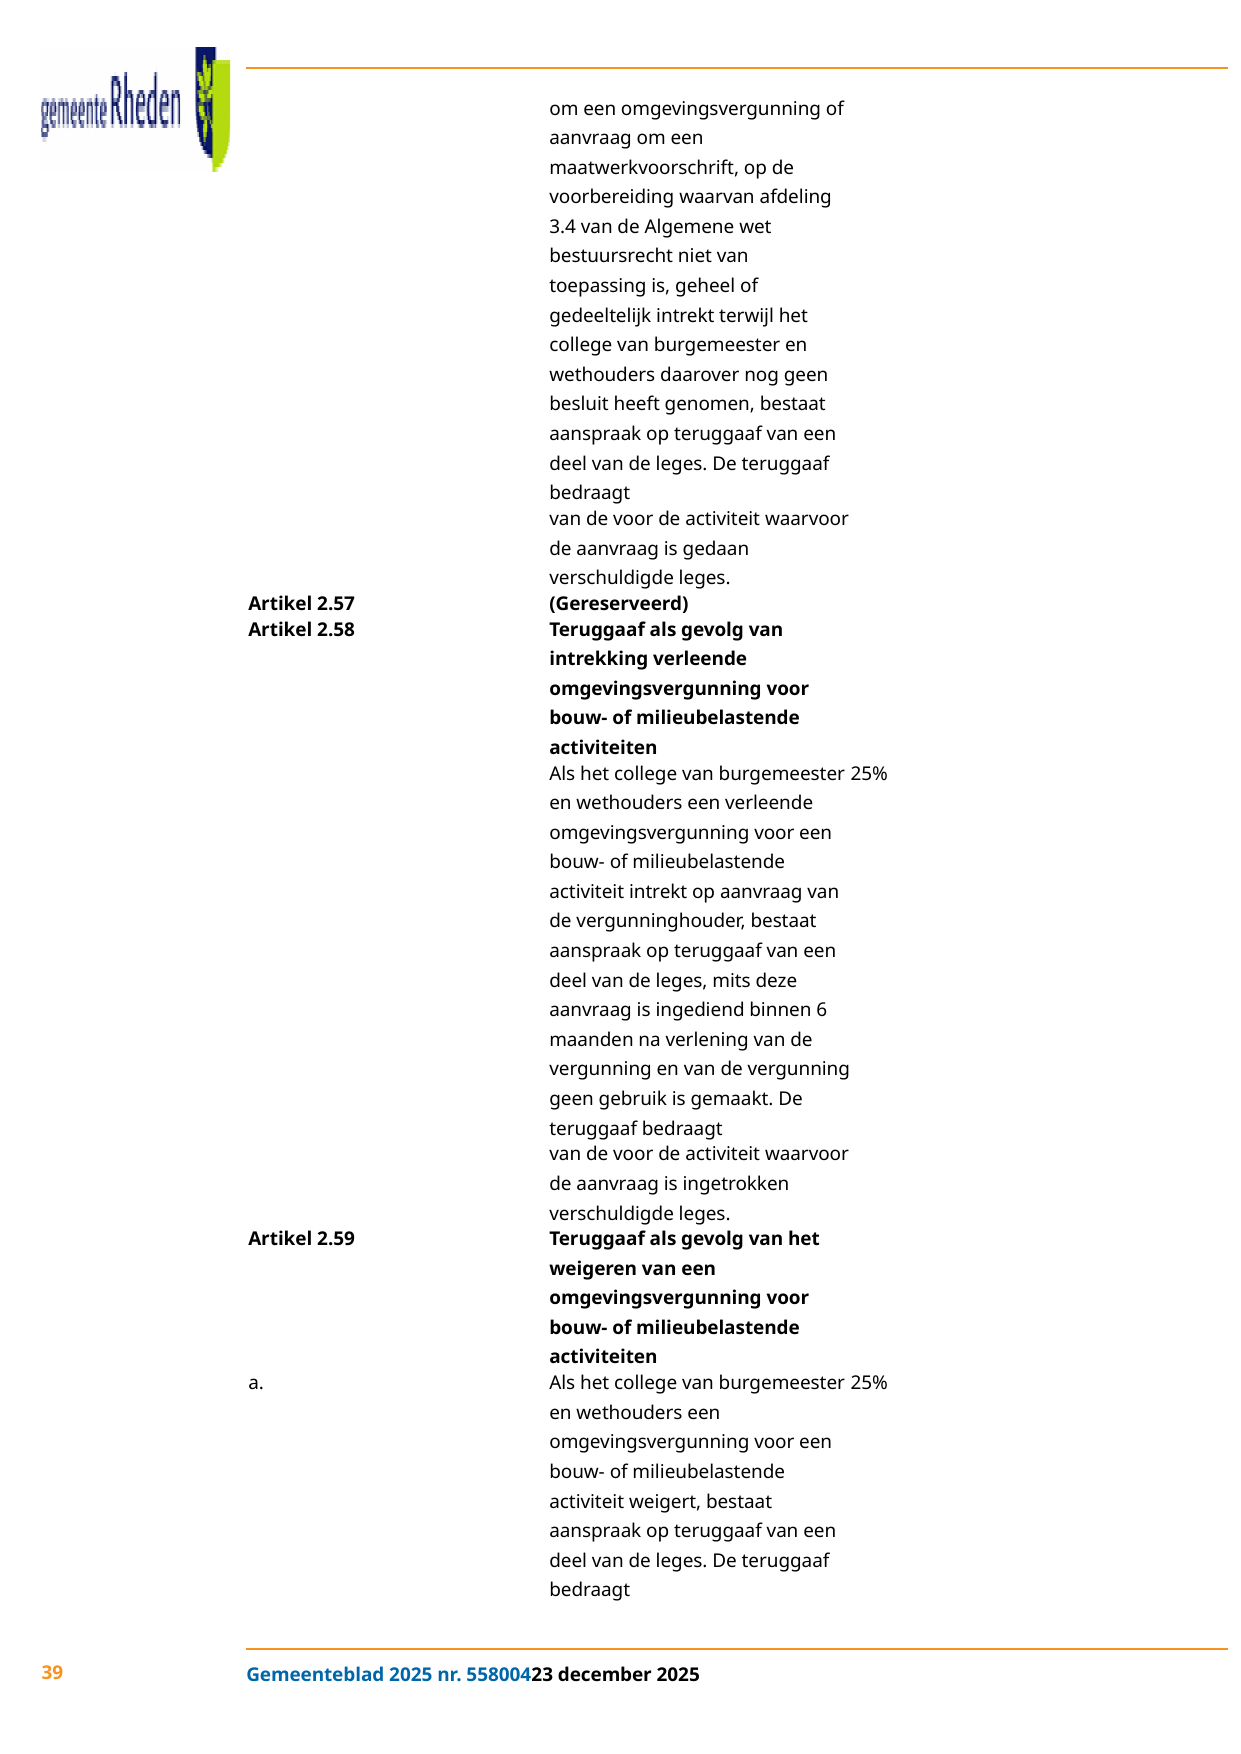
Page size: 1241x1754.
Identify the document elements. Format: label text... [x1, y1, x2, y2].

table_cell [248, 95, 549, 505]
table_cell [850, 505, 1152, 590]
table_cell Als het college van burgemeester en wethouders een omgevingsvergunning voor een bouw- of milieubelastende activiteit weigert, bestaat aanspraak op teruggaaf van een deel van de leges. De teruggaaf bedraagt [549, 1370, 850, 1602]
table_cell Als het college van burgemeester en wethouders een verleende omgevingsvergunning voor een bouw- of milieubelastende activiteit intrekt op aanvraag van de vergunninghouder, bestaat aanspraak op teruggaaf van een deel van de leges, mits deze aanvraag is ingediend binnen 6 maanden na verlening van de vergunning en van de vergunning geen gebruik is gemaakt. De teruggaaf bedraagt [549, 760, 850, 1141]
table_cell (Gereserveerd) [549, 590, 850, 616]
table_cell 25% [850, 760, 1152, 1141]
table_cell 25% [850, 1370, 1152, 1602]
table_cell [248, 760, 549, 1141]
table_cell Teruggaaf als gevolg van het weigeren van een omgevingsvergunning voor bouw- of milieubelastende activiteiten [549, 1225, 850, 1369]
table_cell van de voor de activiteit waarvoor de aanvraag is gedaan verschuldigde leges. [549, 505, 850, 590]
table_cell [850, 1141, 1152, 1225]
table_cell [850, 616, 1152, 760]
table_cell van de voor de activiteit waarvoor de aanvraag is ingetrokken verschuldigde leges. [549, 1141, 850, 1225]
table_cell Artikel 2.59 [248, 1225, 549, 1369]
table_cell [850, 590, 1152, 616]
table_cell [850, 1225, 1152, 1369]
table_cell om een omgevingsvergunning of aanvraag om een maatwerkvoorschrift, op de voorbereiding waarvan afdeling 3.4 van de Algemene wet bestuursrecht niet van toepassing is, geheel of gedeeltelijk intrekt terwijl het college van burgemeester en wethouders daarover nog geen besluit heeft genomen, bestaat aanspraak op teruggaaf van een deel van de leges. De teruggaaf bedraagt [549, 95, 850, 505]
table_cell a. [248, 1370, 549, 1602]
table_cell Teruggaaf als gevolg van intrekking verleende omgevingsvergunning voor bouw- of milieubelastende activiteiten [549, 616, 850, 760]
picture [41, 47, 231, 172]
table_cell Artikel 2.58 [248, 616, 549, 760]
table_cell [248, 1141, 549, 1225]
table_cell [248, 505, 549, 590]
table_cell [850, 95, 1152, 505]
table_cell Artikel 2.57 [248, 590, 549, 616]
